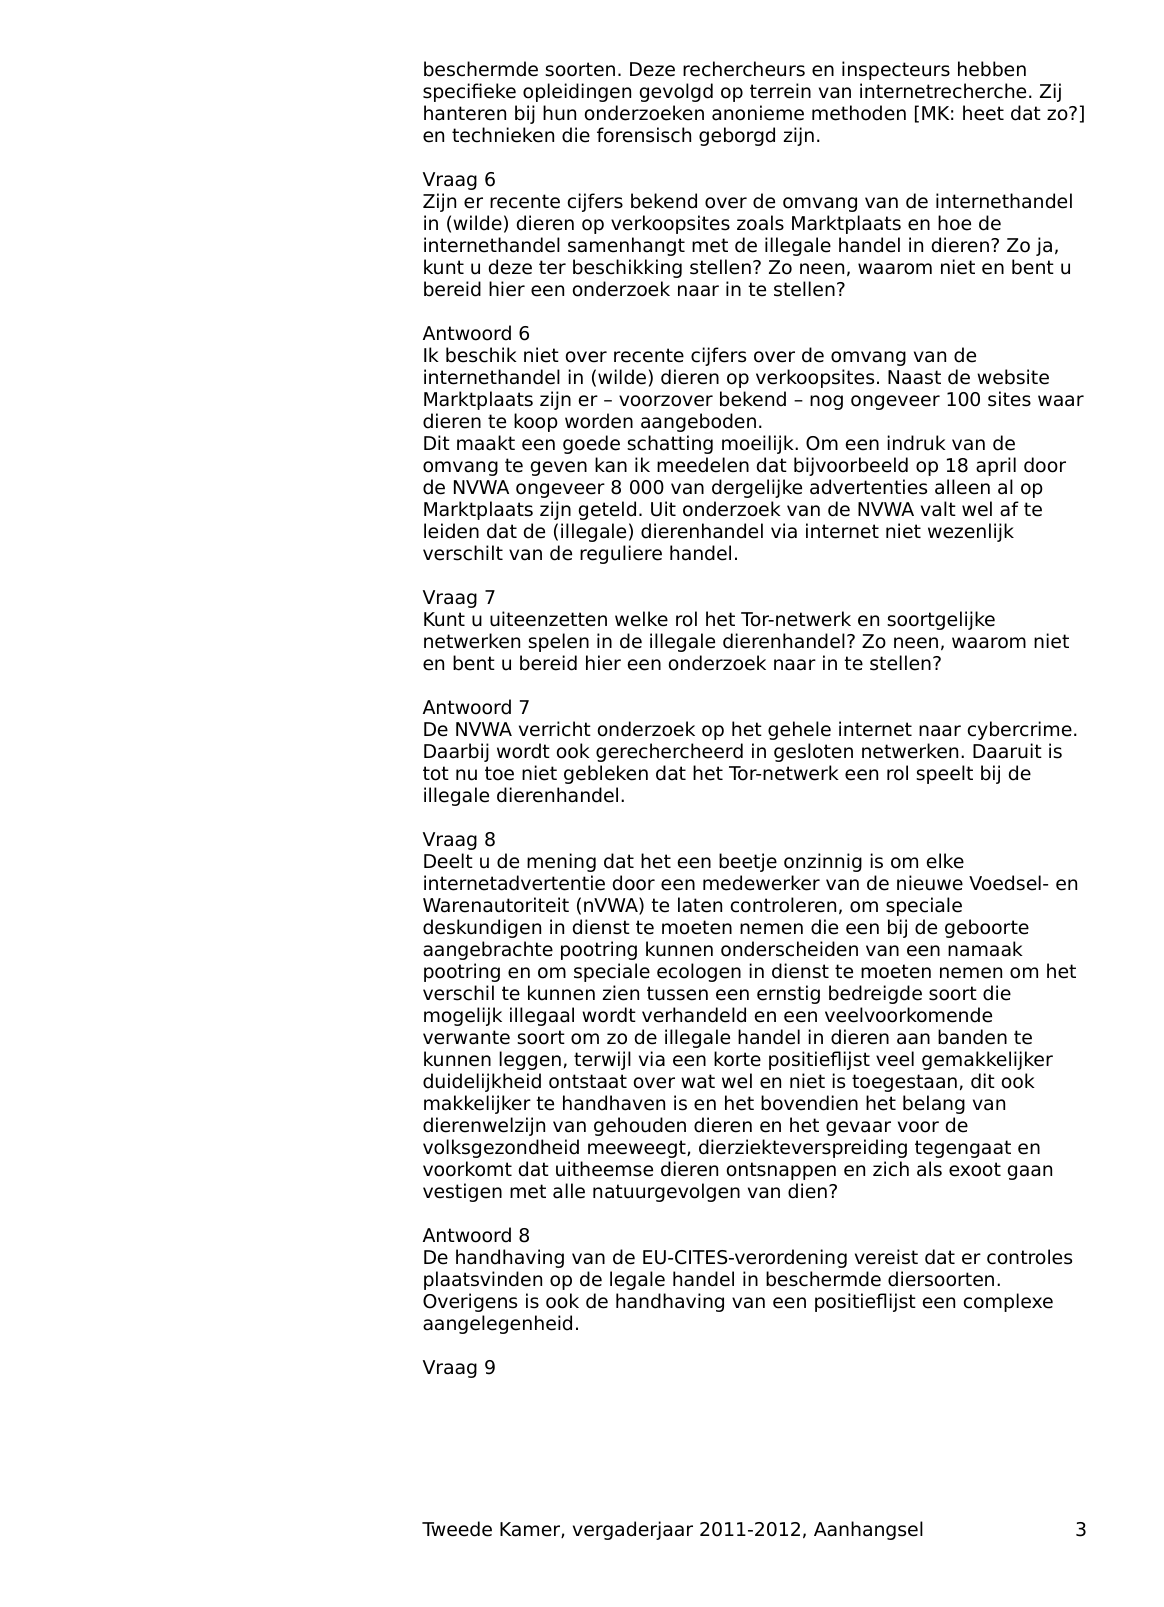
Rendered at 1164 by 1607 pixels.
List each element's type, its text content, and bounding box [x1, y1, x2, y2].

text Antwoord 8 [422, 1225, 1087, 1247]
text De handhaving van de EU-CITES-verordening vereist dat er controles plaatsvinden op de legale handel in beschermde diersoorten. Overigens is ook de handhaving van een positieflijst een complexe aangelegenheid. [422, 1247, 1087, 1335]
text Antwoord 6 [422, 323, 1087, 345]
text Vraag 7 [422, 587, 1087, 609]
text Antwoord 7 [422, 697, 1087, 719]
text De NVWA verricht onderzoek op het gehele internet naar cybercrime. Daarbij wordt ook gerechercheerd in gesloten netwerken. Daaruit is tot nu toe niet gebleken dat het Tor-netwerk een rol speelt bij de illegale dierenhandel. [422, 719, 1087, 807]
text Kunt u uiteenzetten welke rol het Tor-netwerk en soortgelijke netwerken spelen in de illegale dierenhandel? Zo neen, waarom niet en bent u bereid hier een onderzoek naar in te stellen? [422, 609, 1087, 675]
text Deelt u de mening dat het een beetje onzinnig is om elke internetadvertentie door een medewerker van de nieuwe Voedsel- en Warenautoriteit (nVWA) te laten controleren, om speciale deskundigen in dienst te moeten nemen die een bij de geboorte aangebrachte pootring kunnen onderscheiden van een namaak pootring en om speciale ecologen in dienst te moeten nemen om het verschil te kunnen zien tussen een ernstig bedreigde soort die mogelijk illegaal wordt verhandeld en een veelvoorkomende verwante soort om zo de illegale handel in dieren aan banden te kunnen leggen, terwijl via een korte positieflijst veel gemakkelijker duidelijkheid ontstaat over wat wel en niet is toegestaan, dit ook makkelijker te handhaven is en het bovendien het belang van dierenwelzijn van gehouden dieren en het gevaar voor de volksgezondheid meeweegt, dierziekteverspreiding tegengaat en voorkomt dat uitheemse dieren ontsnappen en zich als exoot gaan vestigen met alle natuurgevolgen van dien? [422, 851, 1087, 1203]
text Ik beschik niet over recente cijfers over de omvang van de internethandel in (wilde) dieren op verkoopsites. Naast de website Marktplaats zijn er – voorzover bekend – nog ongeveer 100 sites waar dieren te koop worden aangeboden. [422, 345, 1087, 433]
text Vraag 6 [422, 169, 1087, 191]
text beschermde soorten. Deze rechercheurs en inspecteurs hebben specifieke opleidingen gevolgd op terrein van internetrecherche. Zij hanteren bij hun onderzoeken anonieme methoden [MK: heet dat zo?] en technieken die forensisch geborgd zijn. [422, 59, 1087, 147]
text Vraag 9 [422, 1357, 1087, 1379]
text Dit maakt een goede schatting moeilijk. Om een indruk van de omvang te geven kan ik meedelen dat bijvoorbeeld op 18 april door de NVWA ongeveer 8 000 van dergelijke advertenties alleen al op Marktplaats zijn geteld. Uit onderzoek van de NVWA valt wel af te leiden dat de (illegale) dierenhandel via internet niet wezenlijk verschilt van de reguliere handel. [422, 433, 1087, 565]
text Vraag 8 [422, 829, 1087, 851]
text Zijn er recente cijfers bekend over de omvang van de internethandel in (wilde) dieren op verkoopsites zoals Marktplaats en hoe de internethandel samenhangt met de illegale handel in dieren? Zo ja, kunt u deze ter beschikking stellen? Zo neen, waarom niet en bent u bereid hier een onderzoek naar in te stellen? [422, 191, 1087, 301]
